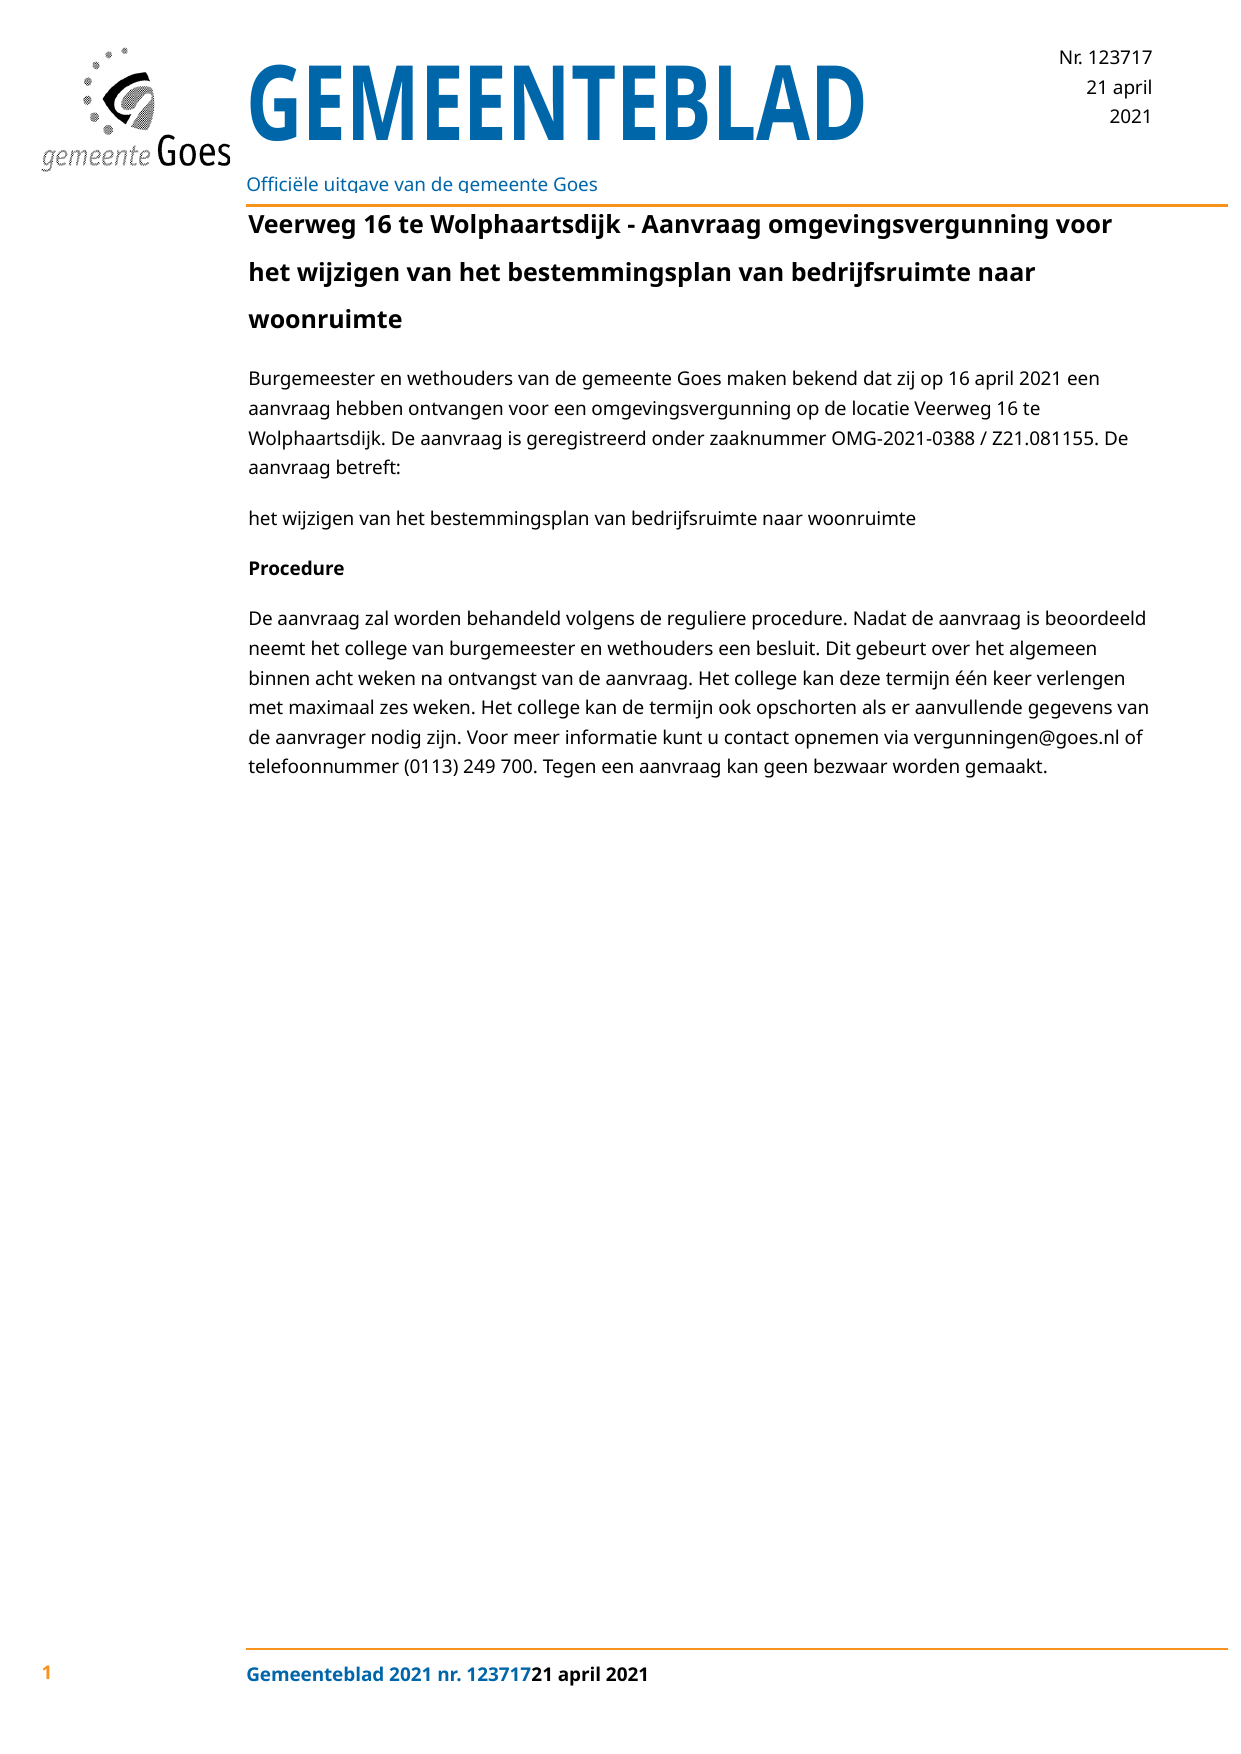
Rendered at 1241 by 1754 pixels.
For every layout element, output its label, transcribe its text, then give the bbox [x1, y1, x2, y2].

text De aanvraag zal worden behandeld volgens de reguliere procedure. Nadat de aanvraag is beoordeeld neemt het college van burgemeester en wethouders een besluit. Dit gebeurt over het algemeen binnen acht weken na ontvangst van de aanvraag. Het college kan deze termijn één keer verlengen met maximaal zes weken. Het college kan de termijn ook opschorten als er aanvullende gegevens van de aanvrager nodig zijn. Voor meer informatie kunt u contact opnemen via vergunningen@goes.nl of telefoonnummer (0113) 249 700. Tegen een aanvraag kan geen bezwaar worden gemaakt. [248, 606, 1152, 779]
text Veerweg 16 te Wolphaartsdijk - Aanvraag omgevingsvergunning voor het wijzigen van het bestemmingsplan van bedrijfsruimte naar woonruimte [248, 207, 1152, 336]
text Burgemeester en wethouders van de gemeente Goes maken bekend dat zij op 16 april 2021 een aanvraag hebben ontvangen voor een omgevingsvergunning op de locatie Veerweg 16 te Wolphaartsdijk. De aanvraag is geregistreerd onder zaaknummer OMG-2021-0388 / Z21.081155. De aanvraag betreft: [248, 366, 1152, 480]
text Procedure [248, 555, 1152, 581]
picture [41, 47, 231, 172]
text het wijzigen van het bestemmingsplan van bedrijfsruimte naar woonruimte [248, 505, 1152, 530]
